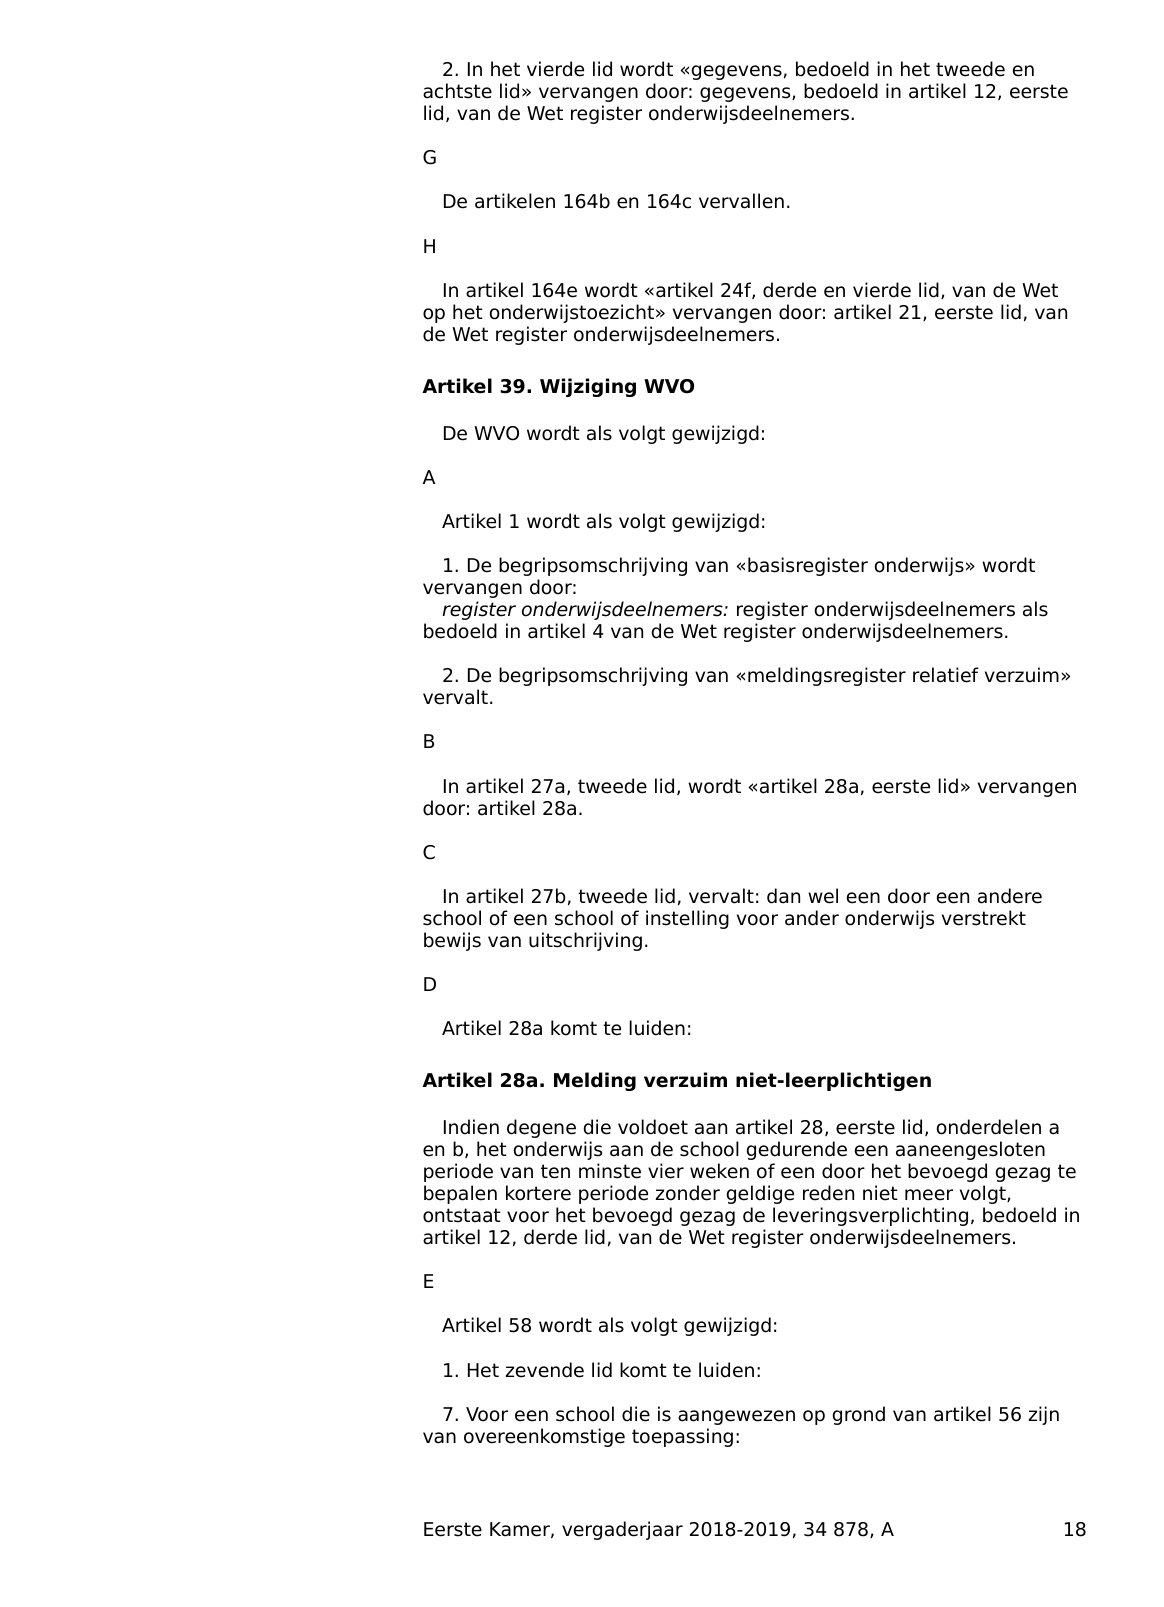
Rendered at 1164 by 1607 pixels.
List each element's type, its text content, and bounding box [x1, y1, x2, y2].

text register onderwijsdeelnemers: register onderwijsdeelnemers als bedoeld in artikel 4 van de Wet register onderwijsdeelnemers. [422, 599, 1087, 643]
text 1. De begripsomschrijving van «basisregister onderwijs» wordt vervangen door: [422, 555, 1087, 599]
text 2. In het vierde lid wordt «gegevens, bedoeld in het tweede en achtste lid» vervangen door: gegevens, bedoeld in artikel 12, eerste lid, van de Wet register onderwijsdeelnemers. [422, 59, 1087, 125]
text In artikel 27b, tweede lid, vervalt: dan wel een door een andere school of een school of instelling voor ander onderwijs verstrekt bewijs van uitschrijving. [422, 886, 1087, 952]
text 2. De begripsomschrijving van «meldingsregister relatief verzuim» vervalt. [422, 665, 1087, 709]
text In artikel 27a, tweede lid, wordt «artikel 28a, eerste lid» vervangen door: artikel 28a. [422, 776, 1087, 819]
text C [422, 842, 1087, 864]
text 1. Het zevende lid komt te luiden: [422, 1359, 1087, 1381]
text De WVO wordt als volgt gewijzigd: [422, 423, 1087, 444]
text D [422, 974, 1087, 996]
text A [422, 467, 1087, 489]
text Artikel 58 wordt als volgt gewijzigd: [422, 1315, 1087, 1337]
text 7. Voor een school die is aangewezen op grond van artikel 56 zijn van overeenkomstige toepassing: [422, 1404, 1087, 1448]
subtitle Artikel 28a. Melding verzuim niet-leerplichtigen [422, 1070, 1087, 1092]
text E [422, 1271, 1087, 1293]
text De artikelen 164b en 164c vervallen. [422, 191, 1087, 213]
text In artikel 164e wordt «artikel 24f, derde en vierde lid, van de Wet op het onderwijstoezicht» vervangen door: artikel 21, eerste lid, van de Wet register onderwijsdeelnemers. [422, 280, 1087, 346]
text H [422, 236, 1087, 257]
text Artikel 28a komt te luiden: [422, 1018, 1087, 1040]
text Indien degene die voldoet aan artikel 28, eerste lid, onderdelen a en b, het onderwijs aan de school gedurende een aaneengesloten periode van ten minste vier weken of een door het bevoegd gezag te bepalen kortere periode zonder geldige reden niet meer volgt, ontstaat voor het bevoegd gezag de leveringsverplichting, bedoeld in artikel 12, derde lid, van de Wet register onderwijsdeelnemers. [422, 1117, 1087, 1249]
text Artikel 1 wordt als volgt gewijzigd: [422, 511, 1087, 533]
subtitle Artikel 39. Wijziging WVO [422, 376, 1087, 398]
text B [422, 731, 1087, 753]
text G [422, 147, 1087, 169]
